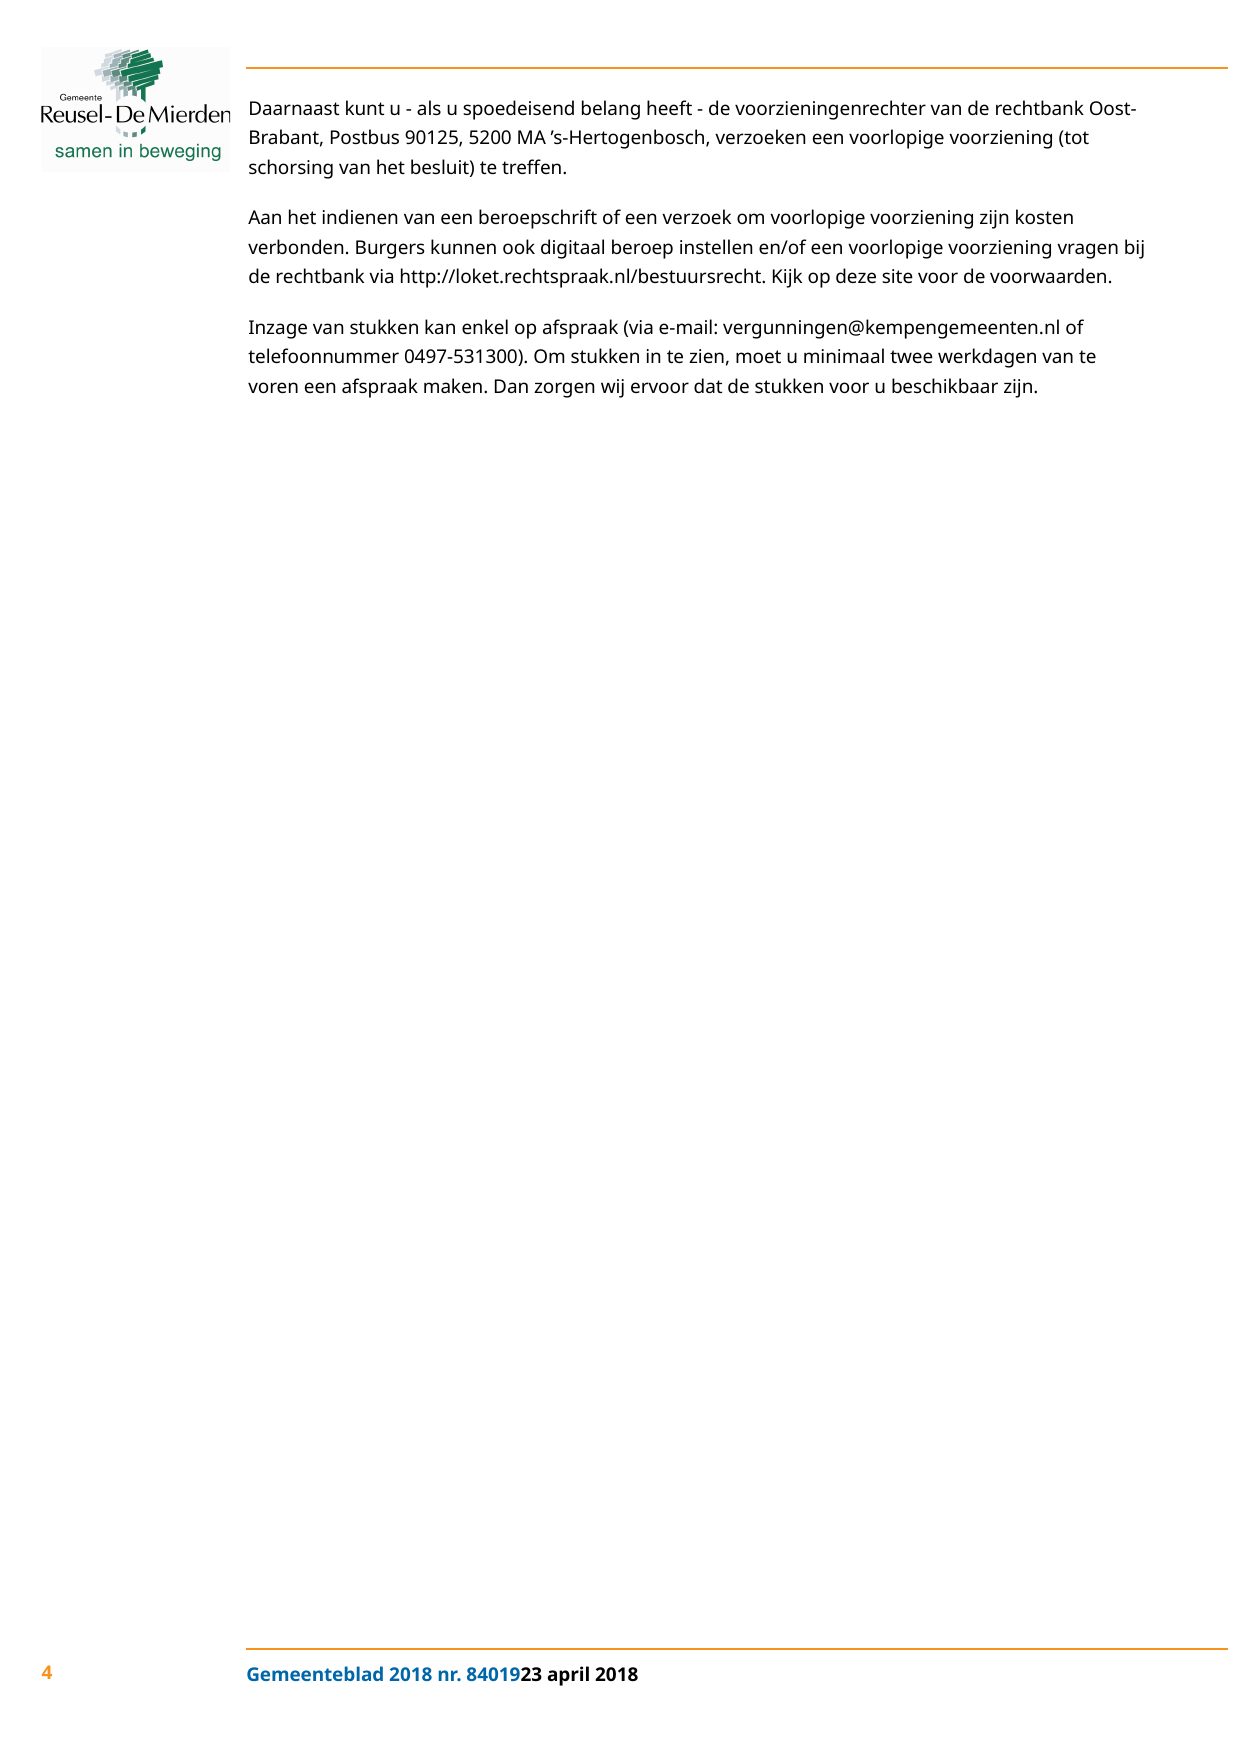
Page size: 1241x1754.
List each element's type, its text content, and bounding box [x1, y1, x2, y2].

text Inzage van stukken kan enkel op afspraak (via e-mail: vergunningen@kempengemeenten.nl of telefoonnummer 0497-531300). Om stukken in te zien, moet u minimaal twee werkdagen van te voren een afspraak maken. Dan zorgen wij ervoor dat de stukken voor u beschikbaar zijn. [248, 314, 1152, 399]
picture [41, 47, 231, 172]
text Daarnaast kunt u - als u spoedeisend belang heeft - de voorzieningenrechter van de rechtbank Oost-Brabant, Postbus 90125, 5200 MA ’s-Hertogenbosch, verzoeken een voorlopige voorziening (tot schorsing van het besluit) te treffen. [248, 95, 1152, 180]
text Aan het indienen van een beroepschrift of een verzoek om voorlopige voorziening zijn kosten verbonden. Burgers kunnen ook digitaal beroep instellen en/of een voorlopige voorziening vragen bij de rechtbank via http://loket.rechtspraak.nl/bestuursrecht. Kijk op deze site voor de voorwaarden. [248, 204, 1152, 289]
